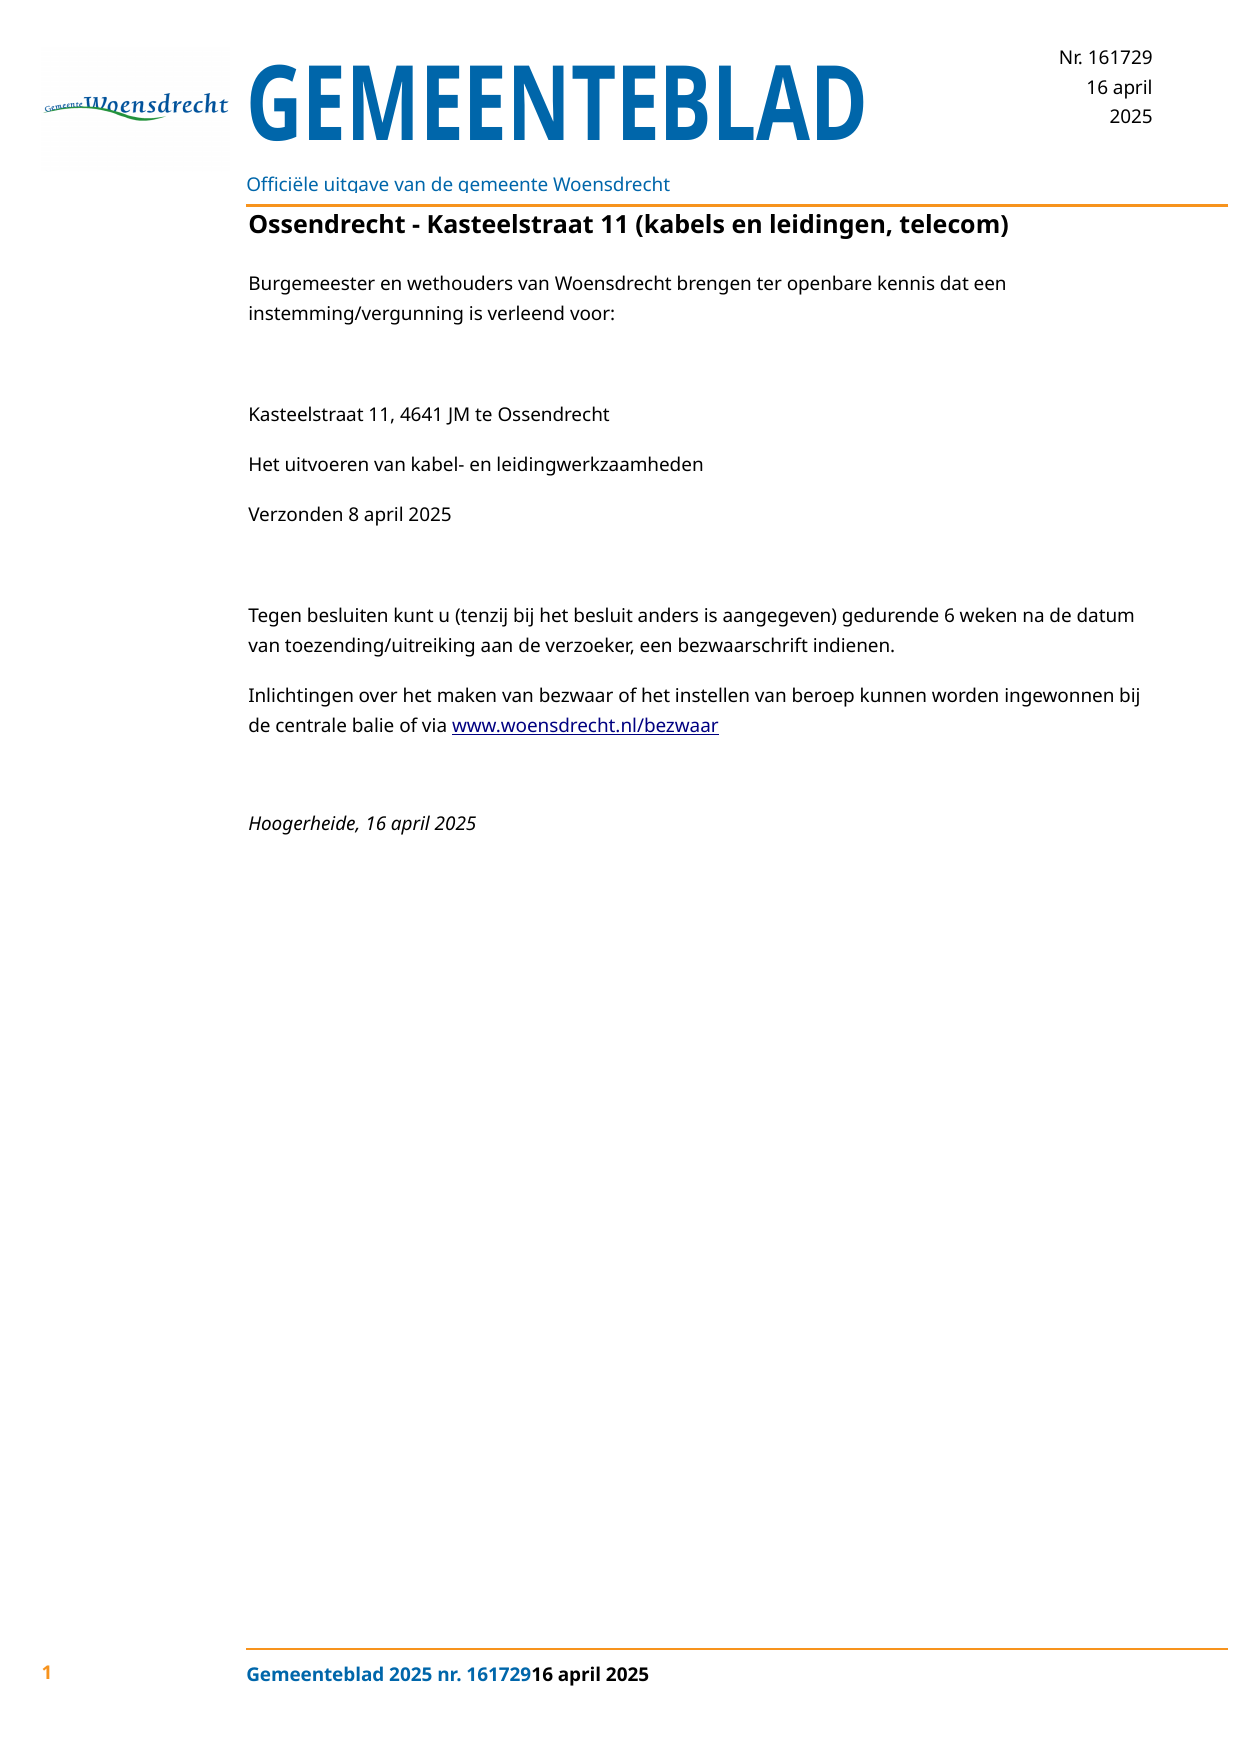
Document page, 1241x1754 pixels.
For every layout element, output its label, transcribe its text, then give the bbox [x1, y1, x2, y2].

picture [41, 47, 231, 172]
text Kasteelstraat 11, 4641 JM te Ossendrecht [248, 401, 1152, 426]
text Hoogerheide, 16 april 2025 [248, 810, 1152, 836]
text Verzonden 8 april 2025 [248, 502, 1152, 527]
text Inlichtingen over het maken van bezwaar of het instellen van beroep kunnen worden ingewonnen bij de centrale balie of via www.woensdrecht.nl/bezwaar [248, 682, 1152, 738]
text Tegen besluiten kunt u (tenzij bij het besluit anders is aangegeven) gedurende 6 weken na de datum van toezending/uitreiking aan de verzoeker, een bezwaarschrift indienen. [248, 602, 1152, 658]
text Burgemeester en wethouders van Woensdrecht brengen ter openbare kennis dat een instemming/vergunning is verleend voor: [248, 270, 1152, 326]
text Ossendrecht - Kasteelstraat 11 (kabels en leidingen, telecom) [248, 207, 1152, 241]
text Het uitvoeren van kabel- en leidingwerkzaamheden [248, 451, 1152, 477]
